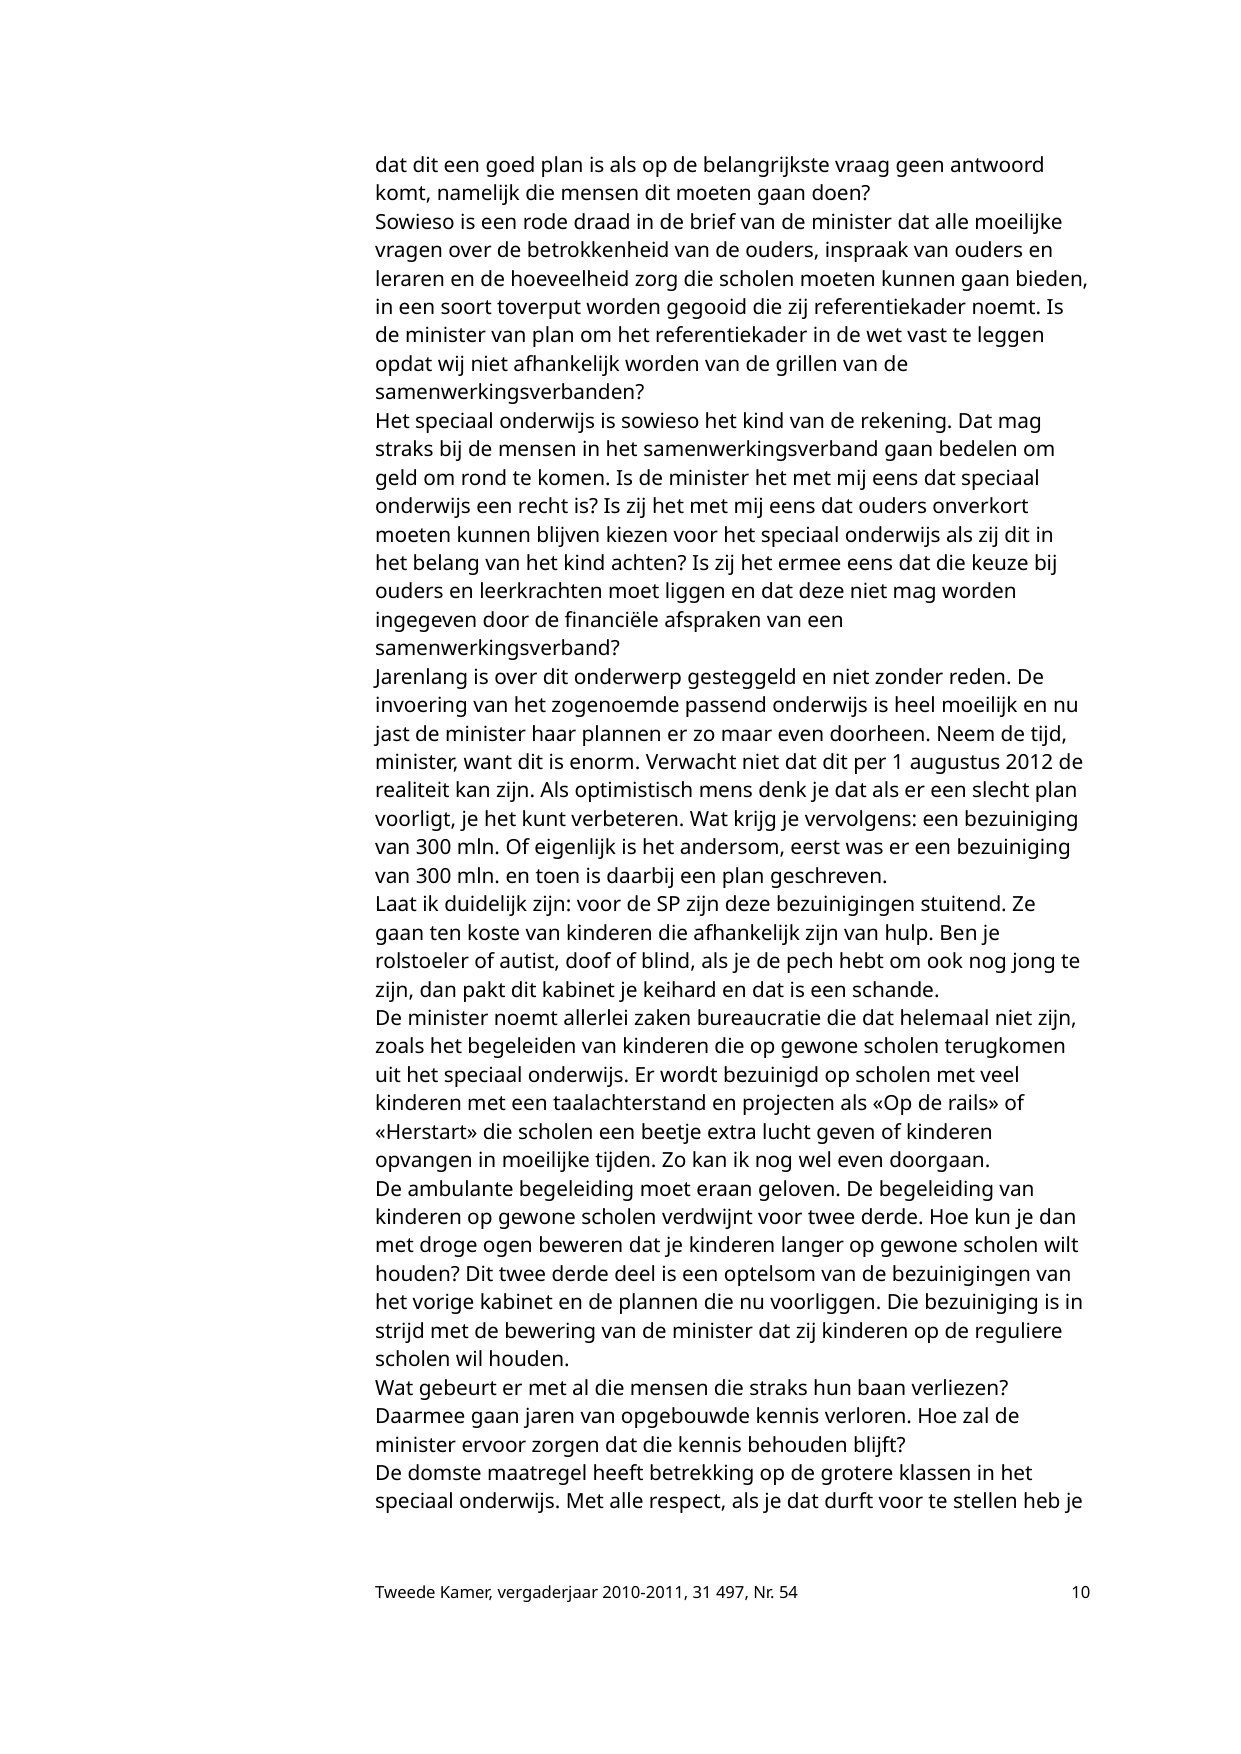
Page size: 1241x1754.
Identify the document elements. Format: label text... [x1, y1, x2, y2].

text Sowieso is een rode draad in de brief van de minister dat alle moeilijke vragen over de betrokkenheid van de ouders, inspraak van ouders en leraren en de hoeveelheid zorg die scholen moeten kunnen gaan bieden, in een soort toverput worden gegooid die zij referentiekader noemt. Is de minister van plan om het referentiekader in de wet vast te leggen opdat wij niet afhankelijk worden van de grillen van de samenwerkingsverbanden? [375, 207, 1090, 406]
text Laat ik duidelijk zijn: voor de SP zijn deze bezuinigingen stuitend. Ze gaan ten koste van kinderen die afhankelijk zijn van hulp. Ben je rolstoeler of autist, doof of blind, als je de pech hebt om ook nog jong te zijn, dan pakt dit kabinet je keihard en dat is een schande. [375, 889, 1090, 1003]
text De ambulante begeleiding moet eraan geloven. De begeleiding van kinderen op gewone scholen verdwijnt voor twee derde. Hoe kun je dan met droge ogen beweren dat je kinderen langer op gewone scholen wilt houden? Dit twee derde deel is een optelsom van de bezuinigingen van het vorige kabinet en de plannen die nu voorliggen. Die bezuiniging is in strijd met de bewering van de minister dat zij kinderen op de reguliere scholen wil houden. [375, 1174, 1090, 1373]
text De minister noemt allerlei zaken bureaucratie die dat helemaal niet zijn, zoals het begeleiden van kinderen die op gewone scholen terugkomen uit het speciaal onderwijs. Er wordt bezuinigd op scholen met veel kinderen met een taalachterstand en projecten als «Op de rails» of «Herstart» die scholen een beetje extra lucht geven of kinderen opvangen in moeilijke tijden. Zo kan ik nog wel even doorgaan. [375, 1003, 1090, 1174]
text dat dit een goed plan is als op de belangrijkste vraag geen antwoord komt, namelijk die mensen dit moeten gaan doen? [375, 150, 1090, 207]
text De domste maatregel heeft betrekking op de grotere klassen in het speciaal onderwijs. Met alle respect, als je dat durft voor te stellen heb je [375, 1458, 1090, 1515]
text Jarenlang is over dit onderwerp gesteggeld en niet zonder reden. De invoering van het zogenoemde passend onderwijs is heel moeilijk en nu jast de minister haar plannen er zo maar even doorheen. Neem de tijd, minister, want dit is enorm. Verwacht niet dat dit per 1 augustus 2012 de realiteit kan zijn. Als optimistisch mens denk je dat als er een slecht plan voorligt, je het kunt verbeteren. Wat krijg je vervolgens: een bezuiniging van 300 mln. Of eigenlijk is het andersom, eerst was er een bezuiniging van 300 mln. en toen is daarbij een plan geschreven. [375, 662, 1090, 889]
text Het speciaal onderwijs is sowieso het kind van de rekening. Dat mag straks bij de mensen in het samenwerkingsverband gaan bedelen om geld om rond te komen. Is de minister het met mij eens dat speciaal onderwijs een recht is? Is zij het met mij eens dat ouders onverkort moeten kunnen blijven kiezen voor het speciaal onderwijs als zij dit in het belang van het kind achten? Is zij het ermee eens dat die keuze bij ouders en leerkrachten moet liggen en dat deze niet mag worden ingegeven door de financiële afspraken van een samenwerkingsverband? [375, 406, 1090, 662]
text Wat gebeurt er met al die mensen die straks hun baan verliezen? Daarmee gaan jaren van opgebouwde kennis verloren. Hoe zal de minister ervoor zorgen dat die kennis behouden blijft? [375, 1373, 1090, 1458]
